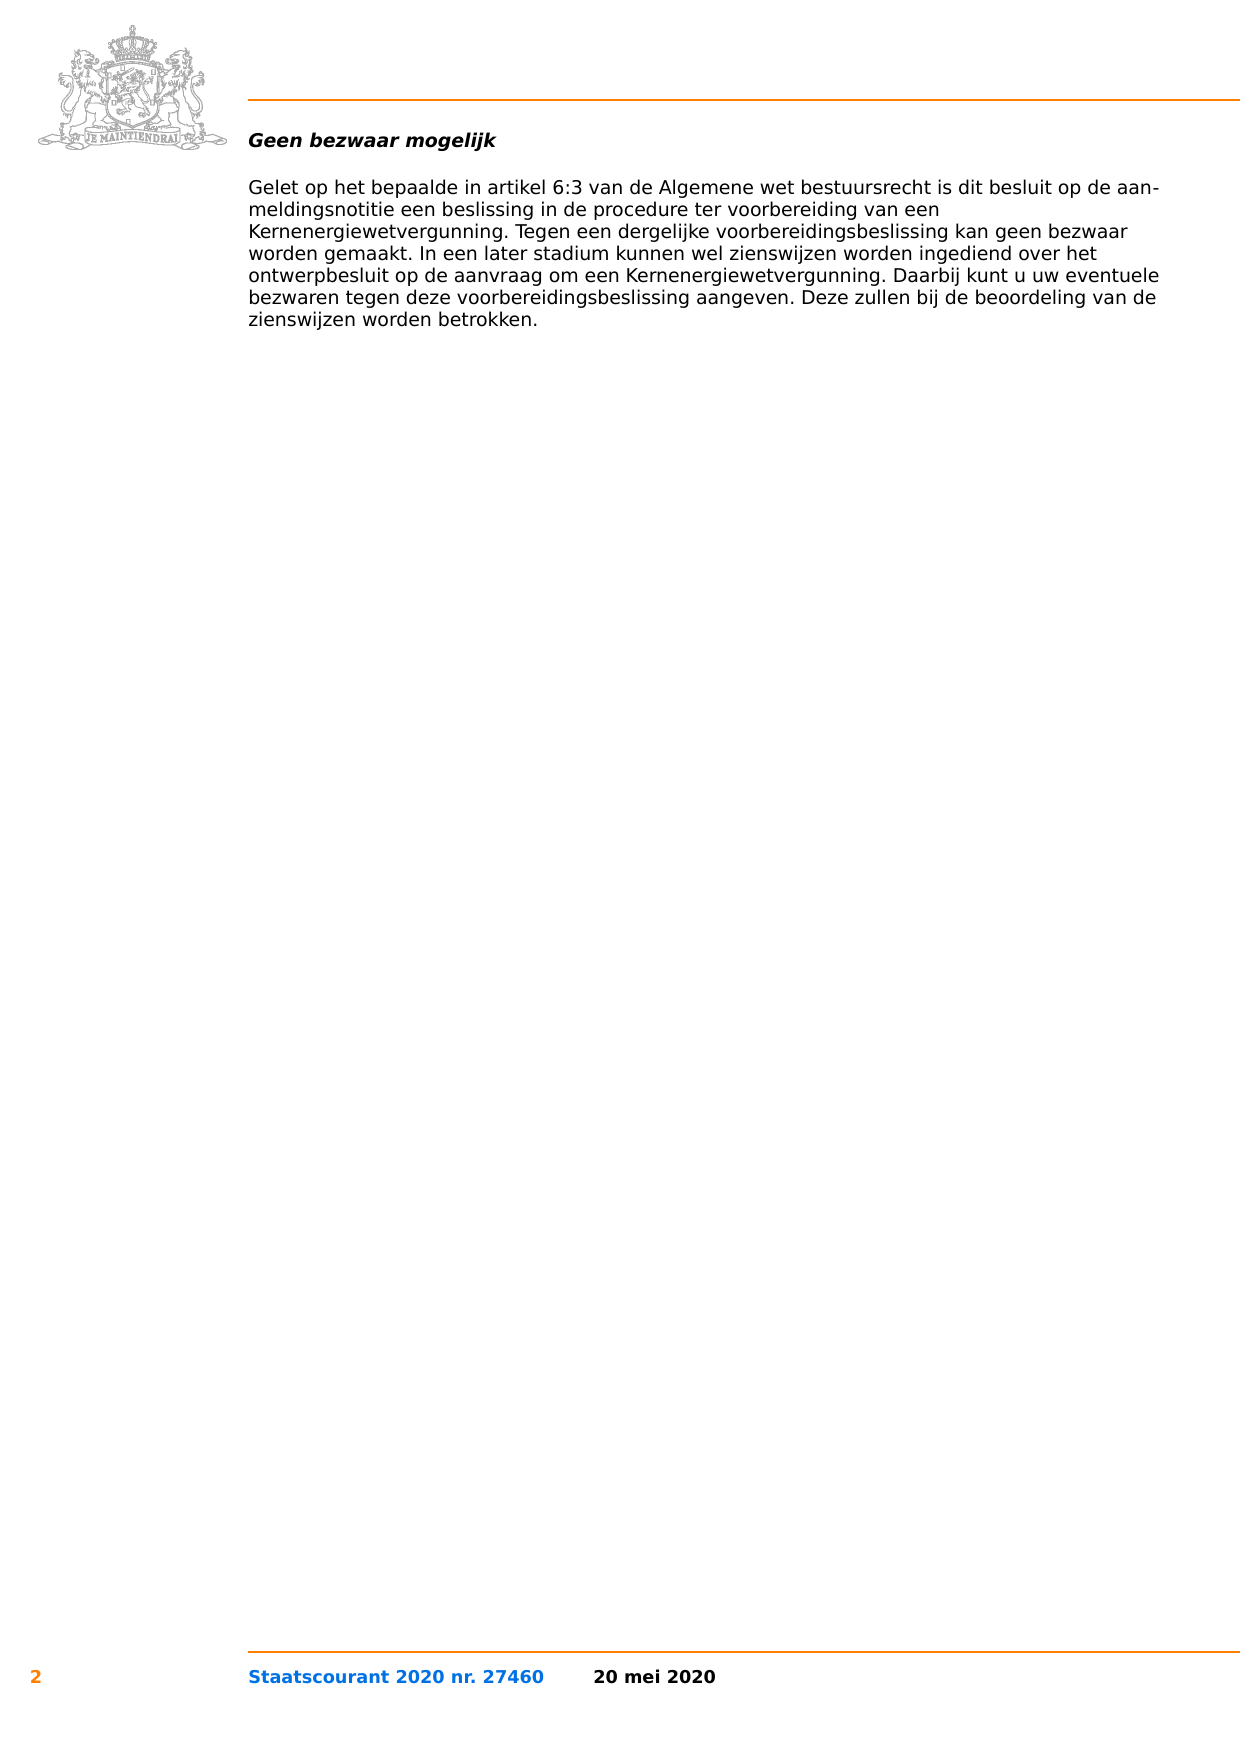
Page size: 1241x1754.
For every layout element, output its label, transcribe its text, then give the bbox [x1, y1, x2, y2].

text Gelet op het bepaalde in artikel 6:3 van de Algemene wet bestuursrecht is dit besluit op de aan­meldingsnotitie een beslissing in de procedure ter voorbereiding van een Kernenergiewetvergunning. Tegen een dergelijke voorbereidingsbeslissing kan geen bezwaar worden gemaakt. In een later stadium kunnen wel zienswijzen worden ingediend over het ontwerpbesluit op de aanvraag om een Kernenergiewetvergunning. Daarbij kunt u uw eventuele bezwaren tegen deze voorbereidingsbeslissing aangeven. Deze zullen bij de beoordeling van de zienswijzen worden betrokken. [248, 177, 1163, 331]
picture [38, 25, 227, 150]
subtitle Geen bezwaar mogelijk [248, 130, 1163, 152]
